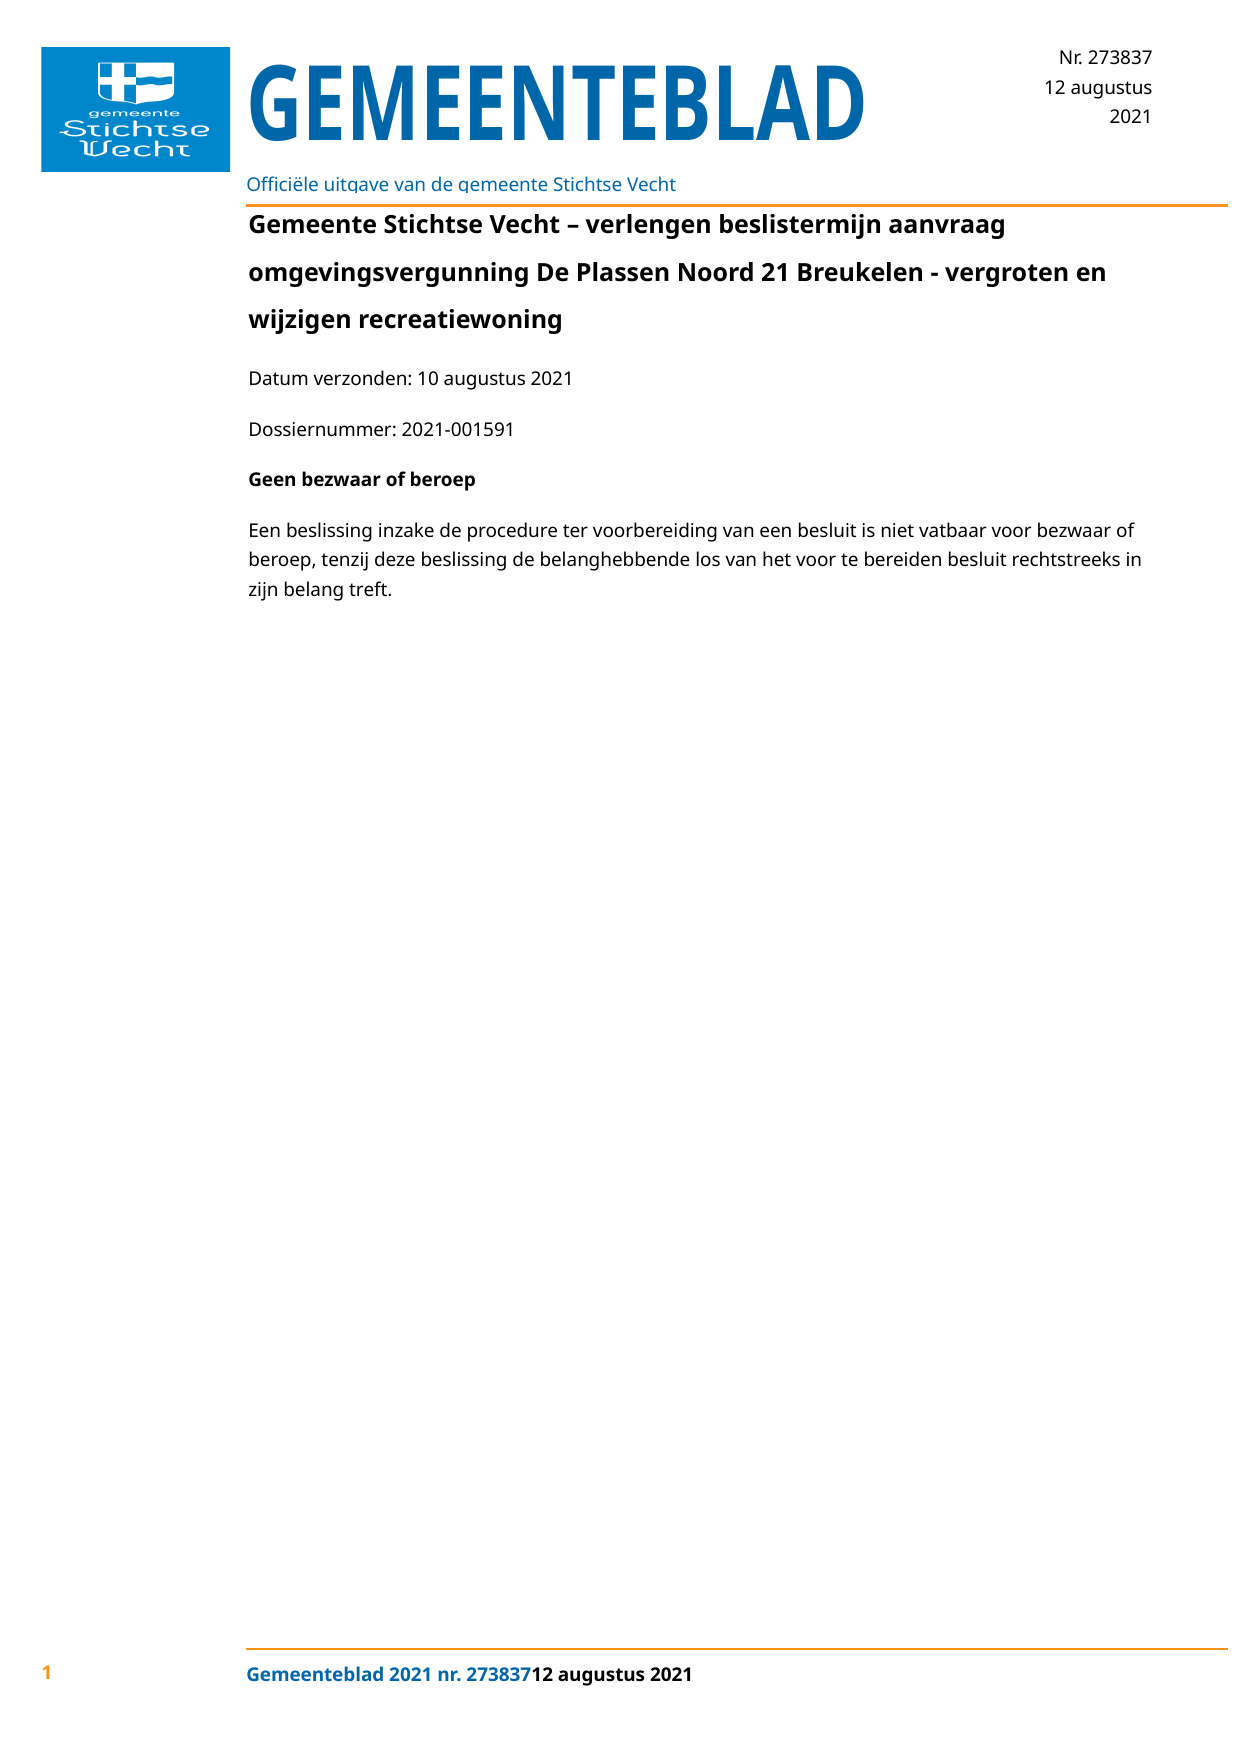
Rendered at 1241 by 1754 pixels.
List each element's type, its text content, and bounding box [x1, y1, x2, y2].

picture [137, 63, 174, 103]
text Een beslissing inzake de procedure ter voorbereiding van een besluit is niet vatbaar voor bezwaar of beroep, tenzij deze beslissing de belanghebbende los van het voor te bereiden besluit rechtstreeks in zijn belang treft. [248, 517, 1152, 602]
picture [99, 63, 135, 101]
text Geen bezwaar of beroep [248, 466, 1152, 492]
text Dossiernummer: 2021-001591 [248, 416, 1152, 442]
text Gemeente Stichtse Vecht – verlengen beslistermijn aanvraag omgevingsvergunning De Plassen Noord 21 Breukelen - vergroten en wijzigen recreatiewoning [248, 207, 1152, 336]
text Datum verzonden: 10 augustus 2021 [248, 366, 1152, 391]
